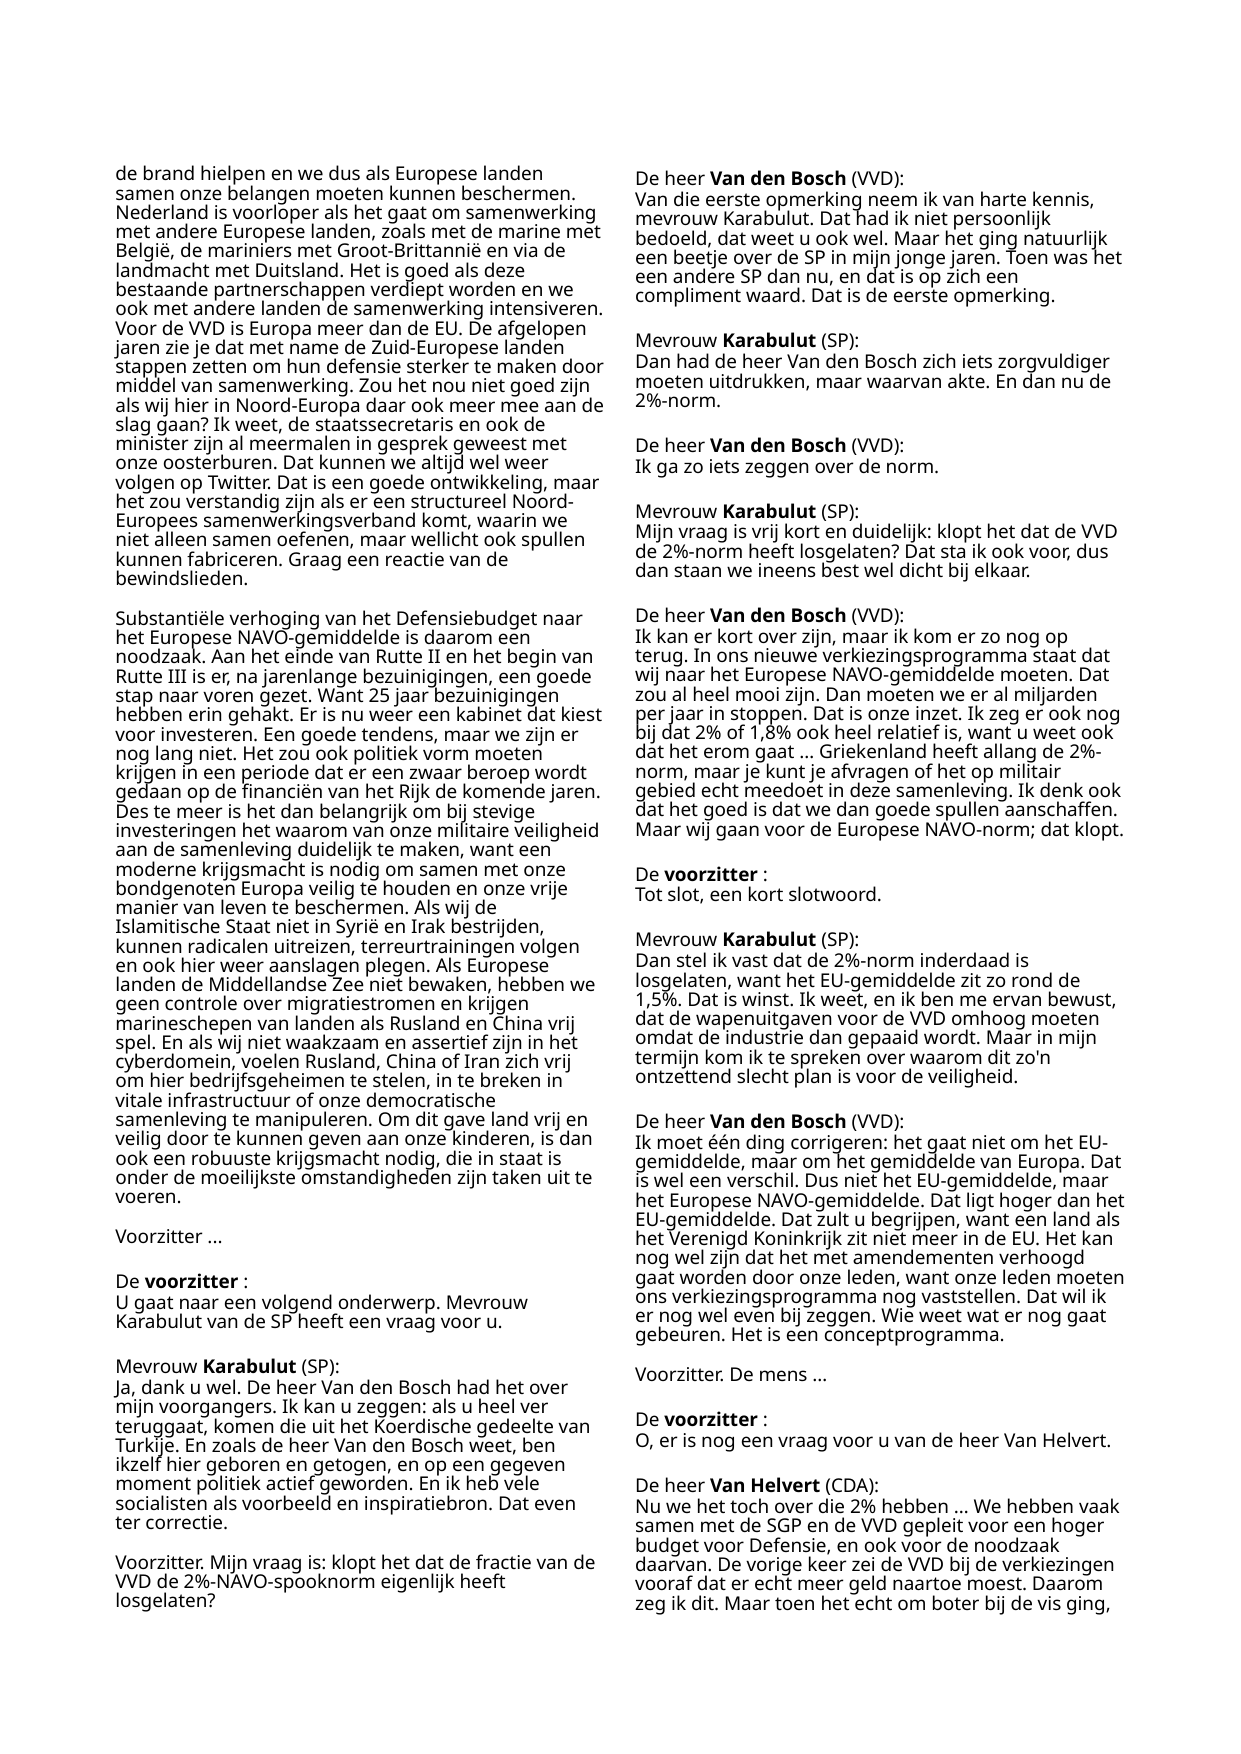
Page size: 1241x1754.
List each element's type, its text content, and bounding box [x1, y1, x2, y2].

text De heer Van Helvert (CDA): [635, 1472, 1125, 1498]
text Mijn vraag is vrij kort en duidelijk: klopt het dat de VVD de 2%-norm heeft losgelaten? Dat sta ik ook voor, dus dan staan we ineens best wel dicht bij elkaar. [635, 523, 1125, 581]
text Ik kan er kort over zijn, maar ik kom er zo nog op terug. In ons nieuwe verkiezingsprogramma staat dat wij naar het Europese NAVO-gemiddelde moeten. Dat zou al heel mooi zijn. Dan moeten we er al miljarden per jaar in stoppen. Dat is onze inzet. Ik zeg er ook nog bij dat 2% of 1,8% ook heel relatief is, want u weet ook dat het erom gaat … Griekenland heeft allang de 2%-norm, maar je kunt je afvragen of het op militair gebied echt meedoet in deze samenleving. Ik denk ook dat het goed is dat we dan goede spullen aanschaffen. Maar wij gaan voor de Europese NAVO-norm; dat klopt. [635, 628, 1125, 840]
text Ik ga zo iets zeggen over de norm. [635, 458, 1125, 477]
text Mevrouw Karabulut (SP): [635, 927, 1125, 952]
text Tot slot, een kort slotwoord. [635, 886, 1125, 906]
text Voorzitter ... [115, 1228, 605, 1247]
text Dan had de heer Van den Bosch zich iets zorgvuldiger moeten uitdrukken, maar waarvan akte. En dan nu de 2%-norm. [635, 353, 1125, 411]
text Mevrouw Karabulut (SP): [635, 498, 1125, 523]
text Nu we het toch over die 2% hebben … We hebben vaak samen met de SGP en de VVD gepleit voor een hoger budget voor Defensie, en ook voor de noodzaak daarvan. De vorige keer zei de VVD bij de verkiezingen vooraf dat er echt meer geld naartoe moest. Daarom zeg ik dit. Maar toen het echt om boter bij de vis ging, [635, 1498, 1125, 1614]
text Ik moet één ding corrigeren: het gaat niet om het EU-gemiddelde, maar om het gemiddelde van Europa. Dat is wel een verschil. Dus niet het EU-gemiddelde, maar het Europese NAVO-gemiddelde. Dat ligt hoger dan het EU-gemiddelde. Dat zult u begrijpen, want een land als het Verenigd Koninkrijk zit niet meer in de EU. Het kan nog wel zijn dat het met amendementen verhoogd gaat worden door onze leden, want onze leden moeten ons verkiezingsprogramma nog vaststellen. Dat wil ik er nog wel even bij zeggen. Wie weet wat er nog gaat gebeuren. Het is een conceptprogramma. [635, 1134, 1125, 1346]
text De heer Van den Bosch (VVD): [635, 1108, 1125, 1134]
text De voorzitter : [635, 1407, 1125, 1432]
text Substantiële verhoging van het Defensiebudget naar het Europese NAVO-gemiddelde is daarom een noodzaak. Aan het einde van Rutte II en het begin van Rutte III is er, na jarenlange bezuinigingen, een goede stap naar voren gezet. Want 25 jaar bezuinigingen hebben erin gehakt. Er is nu weer een kabinet dat kiest voor investeren. Een goede tendens, maar we zijn er nog lang niet. Het zou ook politiek vorm moeten krijgen in een periode dat er een zwaar beroep wordt gedaan op de financiën van het Rijk de komende jaren. Des te meer is het dan belangrijk om bij stevige investeringen het waarom van onze militaire veiligheid aan de samenleving duidelijk te maken, want een moderne krijgsmacht is nodig om samen met onze bondgenoten Europa veilig te houden en onze vrije manier van leven te beschermen. Als wij de Islamitische Staat niet in Syrië en Irak bestrijden, kunnen radicalen uitreizen, terreurtrainingen volgen en ook hier weer aanslagen plegen. Als Europese landen de Middellandse Zee niet bewaken, hebben we geen controle over migratiestromen en krijgen marineschepen van landen als Rusland en China vrij spel. En als wij niet waakzaam en assertief zijn in het cyberdomein, voelen Rusland, China of Iran zich vrij om hier bedrijfsgeheimen te stelen, in te breken in vitale infrastructuur of onze democratische samenleving te manipuleren. Om dit gave land vrij en veilig door te kunnen geven aan onze kinderen, is dan ook een robuuste krijgsmacht nodig, die in staat is onder de moeilijkste omstandigheden zijn taken uit te voeren. [115, 610, 605, 1207]
text U gaat naar een volgend onderwerp. Mevrouw Karabulut van de SP heeft een vraag voor u. [115, 1294, 605, 1332]
text De heer Van den Bosch (VVD): [635, 165, 1125, 191]
text Voorzitter. De mens … [635, 1366, 1125, 1386]
text Van die eerste opmerking neem ik van harte kennis, mevrouw Karabulut. Dat had ik niet persoonlijk bedoeld, dat weet u ook wel. Maar het ging natuurlijk een beetje over de SP in mijn jonge jaren. Toen was het een andere SP dan nu, en dat is op zich een compliment waard. Dat is de eerste opmerking. [635, 191, 1125, 307]
text De voorzitter : [635, 861, 1125, 886]
text Ja, dank u wel. De heer Van den Bosch had het over mijn voorgangers. Ik kan u zeggen: als u heel ver teruggaat, komen die uit het Koerdische gedeelte van Turkije. En zoals de heer Van den Bosch weet, ben ikzelf hier geboren en getogen, en op een gegeven moment politiek actief geworden. En ik heb vele socialisten als voorbeeld en inspiratiebron. Dat even ter correctie. [115, 1379, 605, 1533]
text O, er is nog een vraag voor u van de heer Van Helvert. [635, 1432, 1125, 1452]
text Mevrouw Karabulut (SP): [635, 328, 1125, 353]
text De heer Van den Bosch (VVD): [635, 432, 1125, 458]
text Voorzitter. Mijn vraag is: klopt het dat de fractie van de VVD de 2%-NAVO-spooknorm eigenlijk heeft losgelaten? [115, 1554, 605, 1612]
text De heer Van den Bosch (VVD): [635, 602, 1125, 628]
text De voorzitter : [115, 1268, 605, 1294]
text de brand hielpen en we dus als Europese landen samen onze belangen moeten kunnen beschermen. Nederland is voorloper als het gaat om samenwerking met andere Europese landen, zoals met de marine met België, de mariniers met Groot-Brittannië en via de landmacht met Duitsland. Het is goed als deze bestaande partnerschappen verdiept worden en we ook met andere landen de samenwerking intensiveren. Voor de VVD is Europa meer dan de EU. De afgelopen jaren zie je dat met name de Zuid-Europese landen stappen zetten om hun defensie sterker te maken door middel van samenwerking. Zou het nou niet goed zijn als wij hier in Noord-Europa daar ook meer mee aan de slag gaan? Ik weet, de staatssecretaris en ook de minister zijn al meermalen in gesprek geweest met onze oosterburen. Dat kunnen we altijd wel weer volgen op Twitter. Dat is een goede ontwikkeling, maar het zou verstandig zijn als er een structureel Noord-Europees samenwerkingsverband komt, waarin we niet alleen samen oefenen, maar wellicht ook spullen kunnen fabriceren. Graag een reactie van de bewindslieden. [115, 165, 605, 589]
text Mevrouw Karabulut (SP): [115, 1353, 605, 1379]
text Dan stel ik vast dat de 2%-norm inderdaad is losgelaten, want het EU-gemiddelde zit zo rond de 1,5%. Dat is winst. Ik weet, en ik ben me ervan bewust, dat de wapenuitgaven voor de VVD omhoog moeten omdat de industrie dan gepaaid wordt. Maar in mijn termijn kom ik te spreken over waarom dit zo'n ontzettend slecht plan is voor de veiligheid. [635, 952, 1125, 1087]
